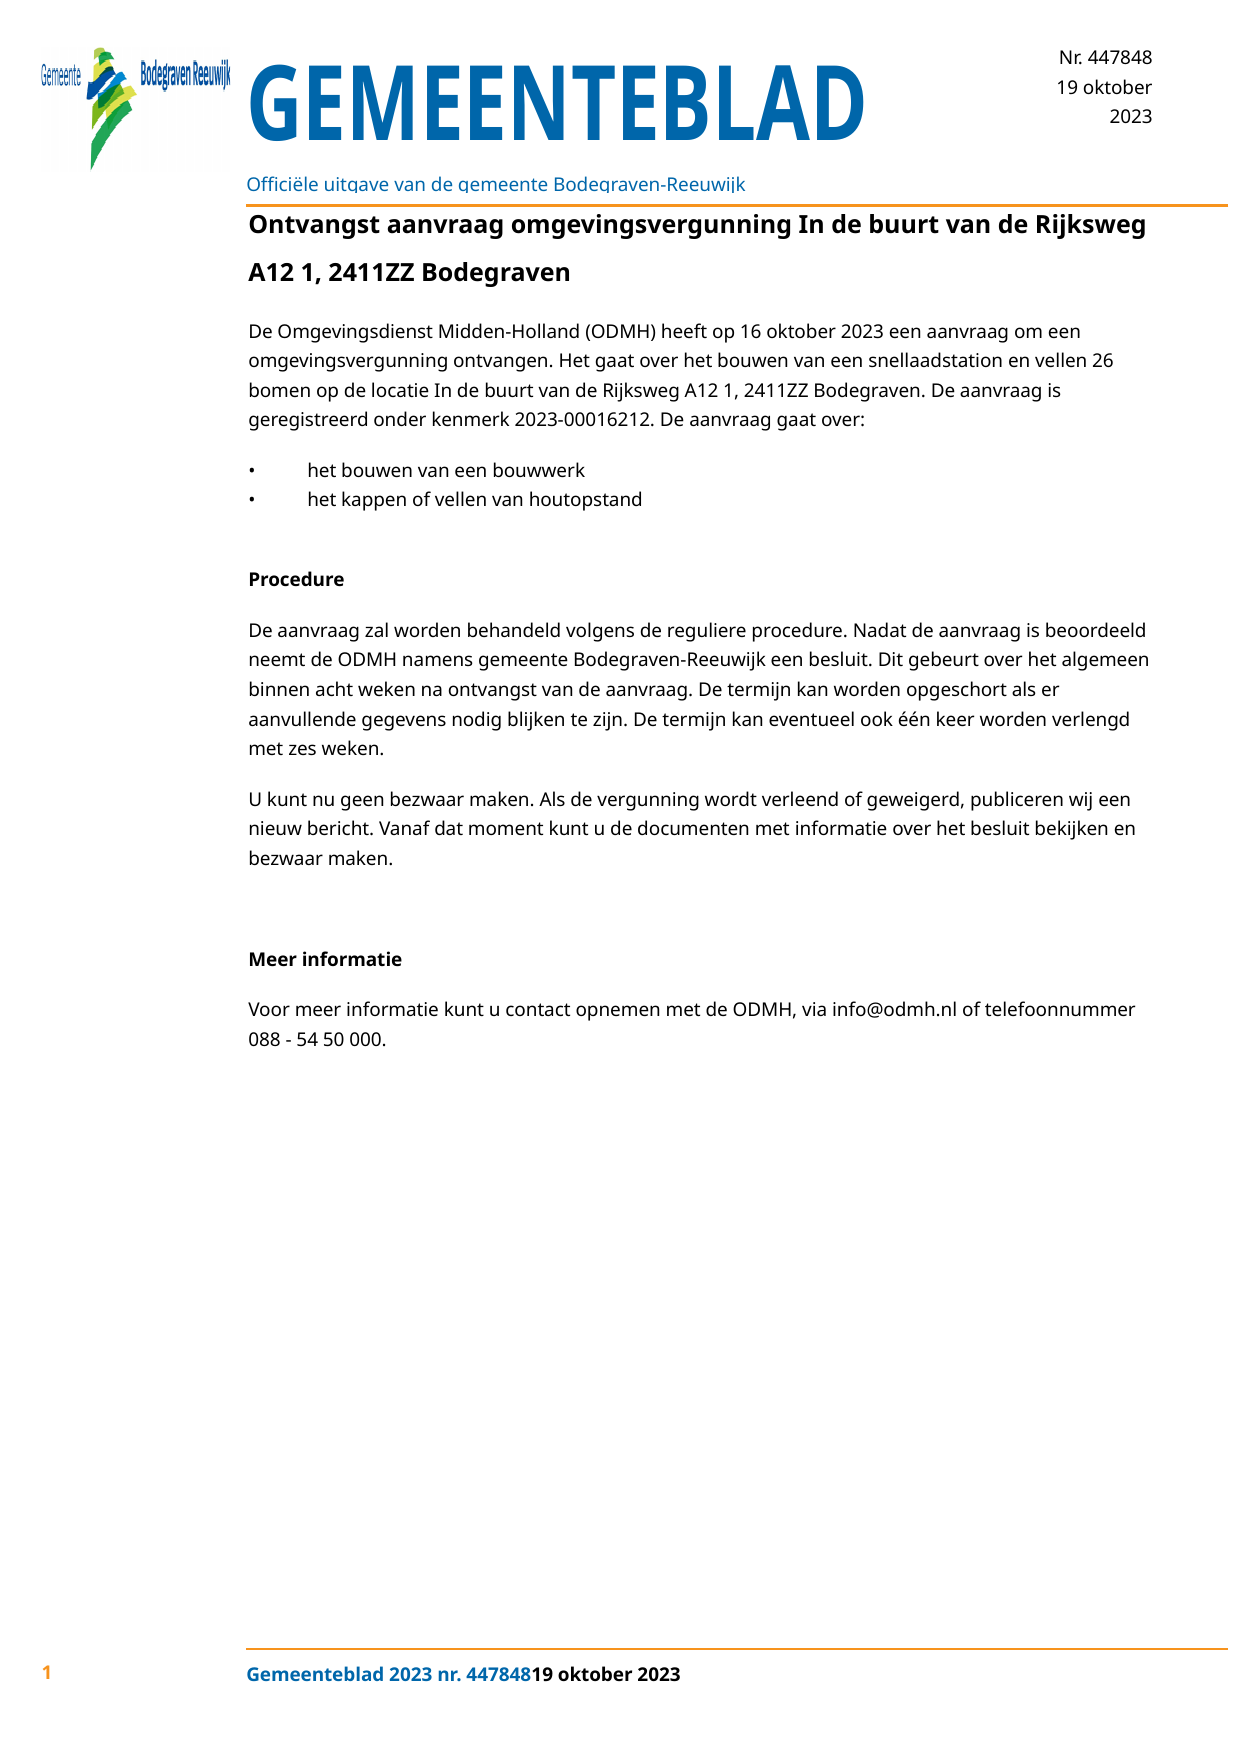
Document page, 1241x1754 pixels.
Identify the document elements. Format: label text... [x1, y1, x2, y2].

list het kappen of vellen van houtopstand [248, 487, 1152, 512]
text Ontvangst aanvraag omgevingsvergunning In de buurt van de Rijksweg A12 1, 2411ZZ Bodegraven [248, 207, 1152, 288]
list het bouwen van een bouwwerk [248, 457, 1152, 483]
picture [41, 47, 231, 172]
text Meer informatie [248, 946, 1152, 972]
text Procedure [248, 567, 1152, 592]
text Voor meer informatie kunt u contact opnemen met de ODMH, via info@odmh.nl of telefoonnummer 088 - 54 50 000. [248, 996, 1152, 1052]
text De aanvraag zal worden behandeld volgens de reguliere procedure. Nadat de aanvraag is beoordeeld neemt de ODMH namens gemeente Bodegraven-Reeuwijk een besluit. Dit gebeurt over het algemeen binnen acht weken na ontvangst van de aanvraag. De termijn kan worden opgeschort als er aanvullende gegevens nodig blijken te zijn. De termijn kan eventueel ook één keer worden verlengd met zes weken. [248, 617, 1152, 761]
text U kunt nu geen bezwaar maken. Als de vergunning wordt verleend of geweigerd, publiceren wij een nieuw bericht. Vanaf dat moment kunt u de documenten met informatie over het besluit bekijken en bezwaar maken. [248, 786, 1152, 871]
text De Omgevingsdienst Midden-Holland (ODMH) heeft op 16 oktober 2023 een aanvraag om een omgevingsvergunning ontvangen. Het gaat over het bouwen van een snellaadstation en vellen 26 bomen op de locatie In de buurt van de Rijksweg A12 1, 2411ZZ Bodegraven. De aanvraag is geregistreerd onder kenmerk 2023-00016212. De aanvraag gaat over: [248, 318, 1152, 432]
